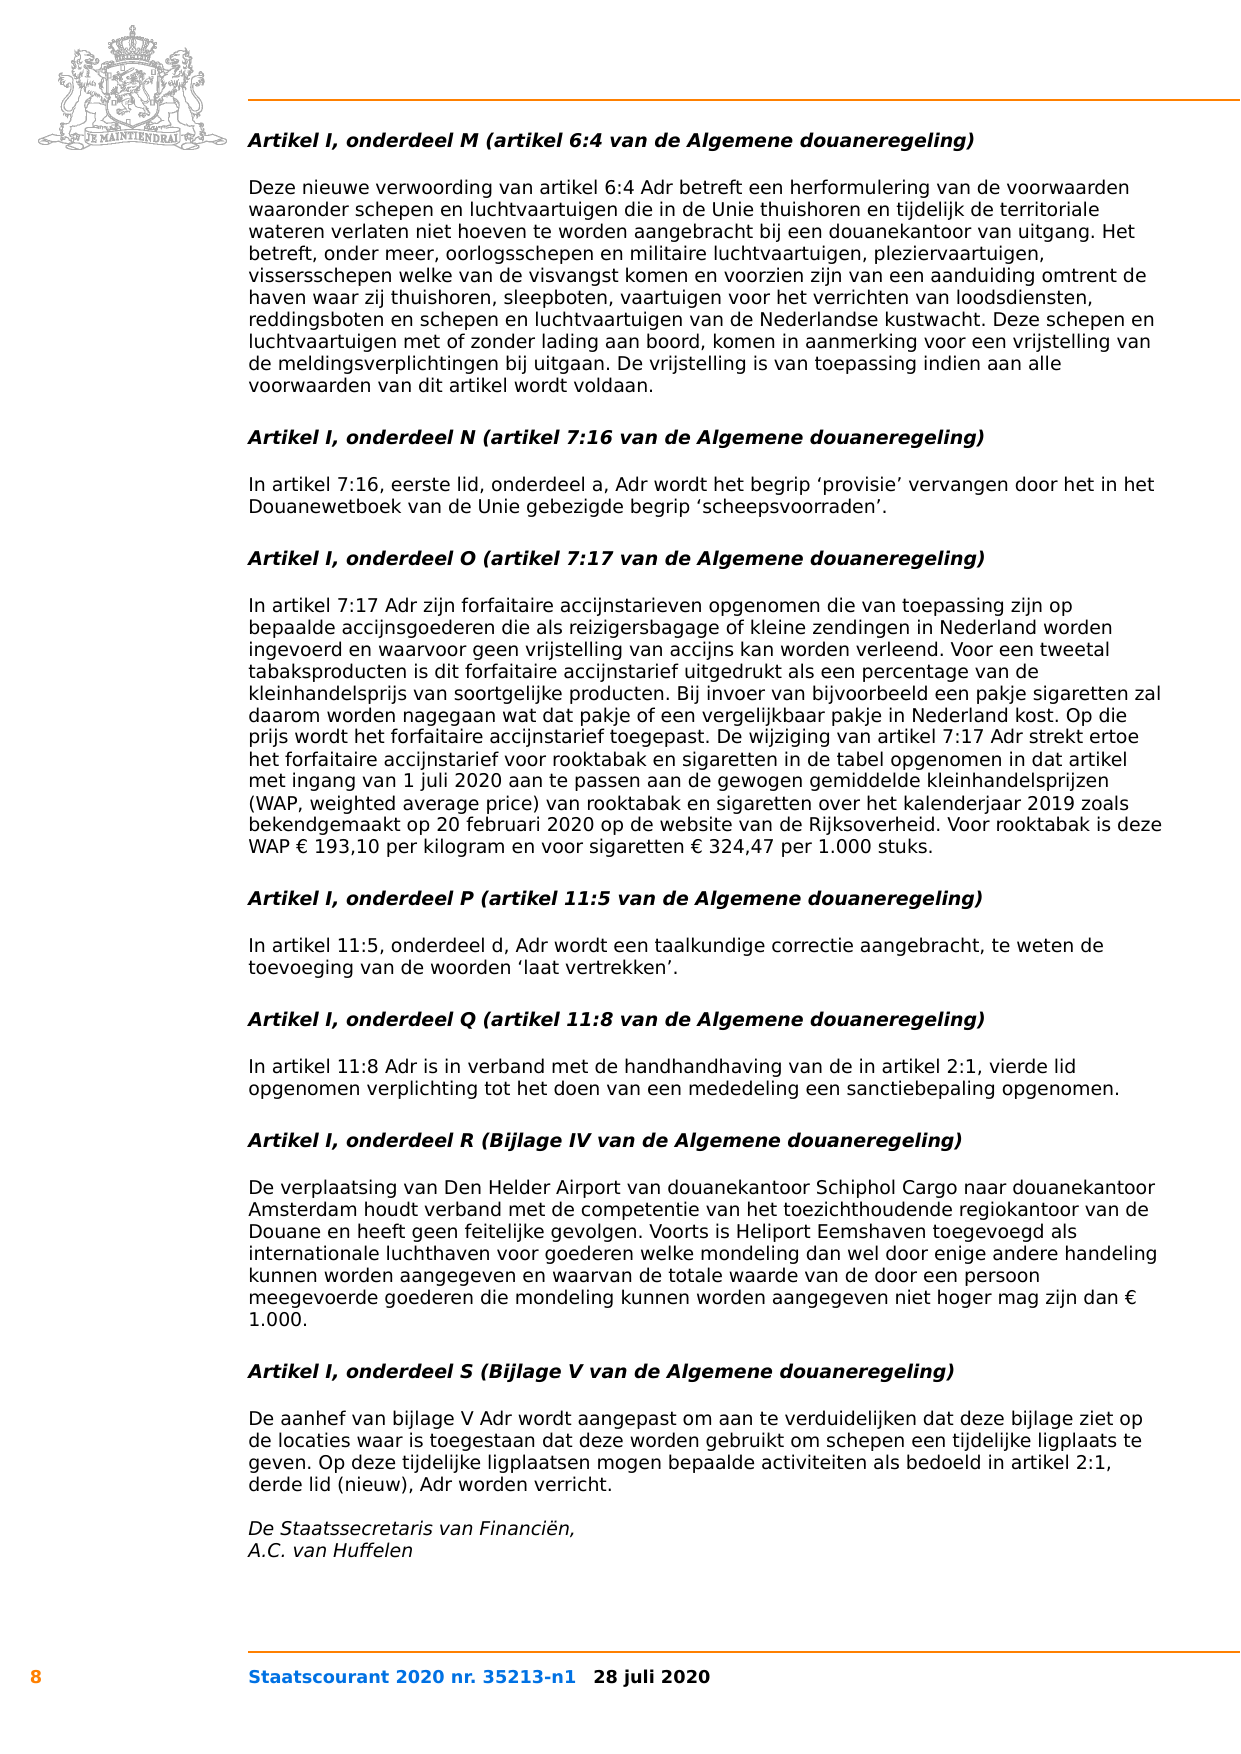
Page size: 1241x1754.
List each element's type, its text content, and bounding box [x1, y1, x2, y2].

subtitle Artikel I, onderdeel Q (artikel 11:8 van de Algemene douaneregeling) [248, 1009, 1163, 1031]
subtitle Artikel I, onderdeel M (artikel 6:4 van de Algemene douaneregeling) [248, 130, 1163, 152]
text De verplaatsing van Den Helder Airport van douanekantoor Schiphol Cargo naar douanekantoor Amsterdam houdt verband met de competentie van het toezichthoudende regiokantoor van de Douane en heeft geen feitelijke gevolgen. Voorts is Heliport Eemshaven toegevoegd als internationale luchthaven voor goederen welke mondeling dan wel door enige andere handeling kunnen worden aangegeven en waarvan de totale waarde van de door een persoon meegevoerde goederen die mondeling kunnen worden aangegeven niet hoger mag zijn dan € 1.000. [248, 1177, 1163, 1331]
subtitle Artikel I, onderdeel P (artikel 11:5 van de Algemene douaneregeling) [248, 888, 1163, 910]
text In artikel 7:17 Adr zijn forfaitaire accijnstarieven opgenomen die van toepassing zijn op bepaalde accijnsgoederen die als reizigersbagage of kleine zendingen in Nederland worden ingevoerd en waarvoor geen vrijstelling van accijns kan worden verleend. Voor een tweetal tabaksproducten is dit forfaitaire accijnstarief uitgedrukt als een percentage van de kleinhandelsprijs van soortgelijke producten. Bij invoer van bijvoorbeeld een pakje sigaretten zal daarom worden nagegaan wat dat pakje of een vergelijkbaar pakje in Nederland kost. Op die prijs wordt het forfaitaire accijnstarief toegepast. De wijziging van artikel 7:17 Adr strekt ertoe het forfaitaire accijnstarief voor rooktabak en sigaretten in de tabel opgenomen in dat artikel met ingang van 1 juli 2020 aan te passen aan de gewogen gemiddelde kleinhandelsprijzen (WAP, weighted average price) van rooktabak en sigaretten over het kalenderjaar 2019 zoals bekendgemaakt op 20 februari 2020 op de website van de Rijksoverheid. Voor rooktabak is deze WAP € 193,10 per kilogram en voor sigaretten € 324,47 per 1.000 stuks. [248, 594, 1163, 858]
text De aanhef van bijlage V Adr wordt aangepast om aan te verduidelijken dat deze bijlage ziet op de locaties waar is toegestaan dat deze worden gebruikt om schepen een tijdelijke ligplaats te geven. Op deze tijdelijke ligplaatsen mogen bepaalde activiteiten als bedoeld in artikel 2:1, derde lid (nieuw), Adr worden verricht. [248, 1408, 1163, 1496]
text Deze nieuwe verwoording van artikel 6:4 Adr betreft een herformulering van de voorwaarden waaronder schepen en luchtvaartuigen die in de Unie thuishoren en tijdelijk de territoriale wateren verlaten niet hoeven te worden aangebracht bij een douanekantoor van uitgang. Het betreft, onder meer, oorlogsschepen en militaire luchtvaartuigen, pleziervaartuigen, vissersschepen welke van de visvangst komen en voorzien zijn van een aanduiding omtrent de haven waar zij thuishoren, sleepboten, vaartuigen voor het verrichten van loodsdiensten, reddingsboten en schepen en luchtvaartuigen van de Nederlandse kustwacht. Deze schepen en luchtvaartuigen met of zonder lading aan boord, komen in aanmerking voor een vrijstelling van de meldingsverplichtingen bij uitgaan. De vrijstelling is van toepassing indien aan alle voorwaarden van dit artikel wordt voldaan. [248, 177, 1163, 397]
subtitle Artikel I, onderdeel N (artikel 7:16 van de Algemene douaneregeling) [248, 427, 1163, 449]
picture [38, 25, 227, 150]
text In artikel 11:5, onderdeel d, Adr wordt een taalkundige correctie aangebracht, te weten de toevoeging van de woorden ‘laat vertrekken’. [248, 935, 1163, 979]
subtitle Artikel I, onderdeel S (Bijlage V van de Algemene douaneregeling) [248, 1361, 1163, 1383]
text In artikel 11:8 Adr is in verband met de handhandhaving van de in artikel 2:1, vierde lid opgenomen verplichting tot het doen van een mededeling een sanctiebepaling opgenomen. [248, 1056, 1163, 1100]
subtitle Artikel I, onderdeel O (artikel 7:17 van de Algemene douaneregeling) [248, 548, 1163, 569]
text In artikel 7:16, eerste lid, onderdeel a, Adr wordt het begrip ‘provisie’ vervangen door het in het Douanewetboek van de Unie gebezigde begrip ‘scheepsvoorraden’. [248, 474, 1163, 518]
subtitle Artikel I, onderdeel R (Bijlage IV van de Algemene douaneregeling) [248, 1130, 1163, 1152]
text De Staatssecretaris van Financiën, A.C. van Huffelen [248, 1518, 1163, 1562]
